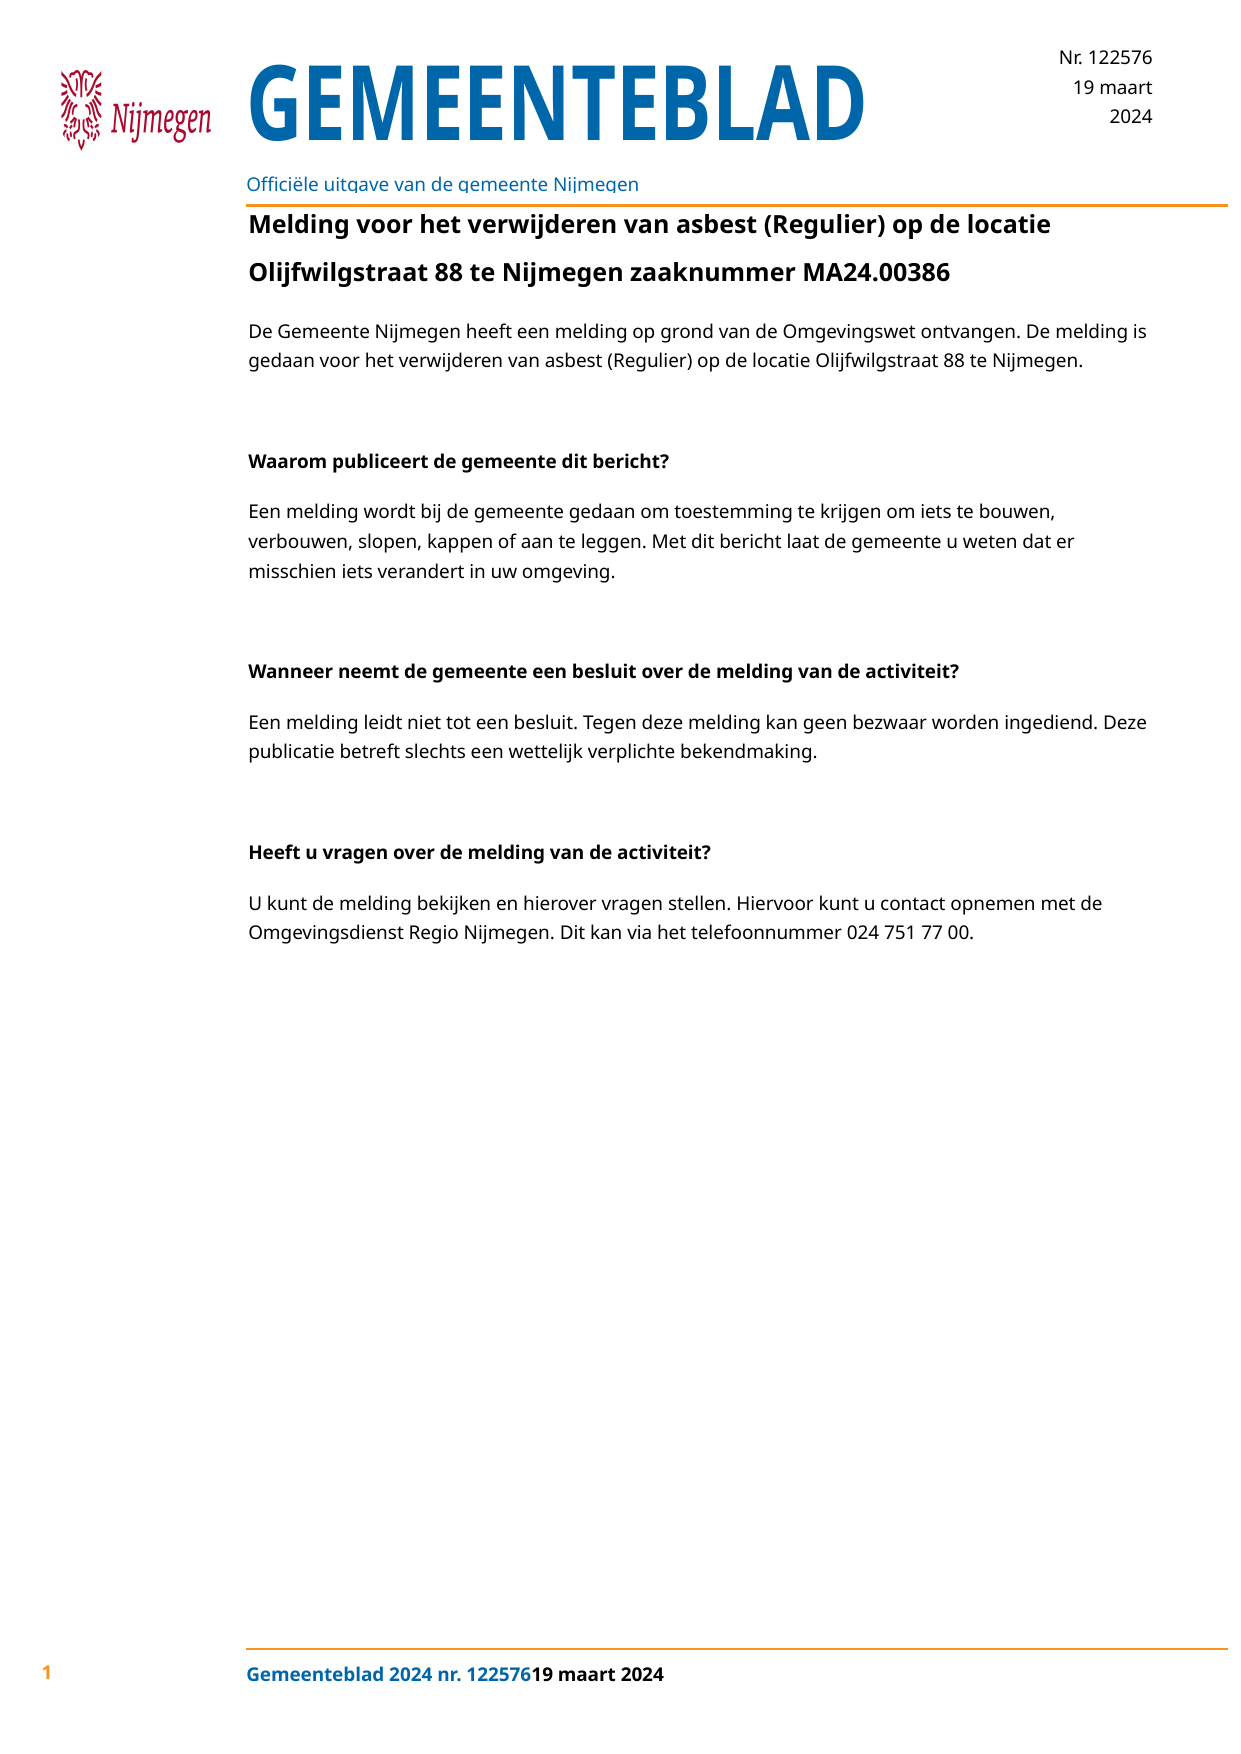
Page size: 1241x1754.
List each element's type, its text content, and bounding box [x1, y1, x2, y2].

text Een melding leidt niet tot een besluit. Tegen deze melding kan geen bezwaar worden ingediend. Deze publicatie betreft slechts een wettelijk verplichte bekendmaking. [248, 709, 1152, 764]
picture [41, 47, 231, 172]
text De Gemeente Nijmegen heeft een melding op grond van de Omgevingswet ontvangen. De melding is gedaan voor het verwijderen van asbest (Regulier) op de locatie Olijfwilgstraat 88 te Nijmegen. [248, 318, 1152, 373]
text Heeft u vragen over de melding van de activiteit? [248, 839, 1152, 865]
text Wanneer neemt de gemeente een besluit over de melding van de activiteit? [248, 659, 1152, 684]
text Melding voor het verwijderen van asbest (Regulier) op de locatie Olijfwilgstraat 88 te Nijmegen zaaknummer MA24.00386 [248, 207, 1152, 288]
text Waarom publiceert de gemeente dit bericht? [248, 448, 1152, 474]
text U kunt de melding bekijken en hierover vragen stellen. Hiervoor kunt u contact opnemen met de Omgevingsdienst Regio Nijmegen. Dit kan via het telefoonnummer 024 751 77 00. [248, 890, 1152, 945]
text Een melding wordt bij de gemeente gedaan om toestemming te krijgen om iets te bouwen, verbouwen, slopen, kappen of aan te leggen. Met dit bericht laat de gemeente u weten dat er misschien iets verandert in uw omgeving. [248, 499, 1152, 584]
